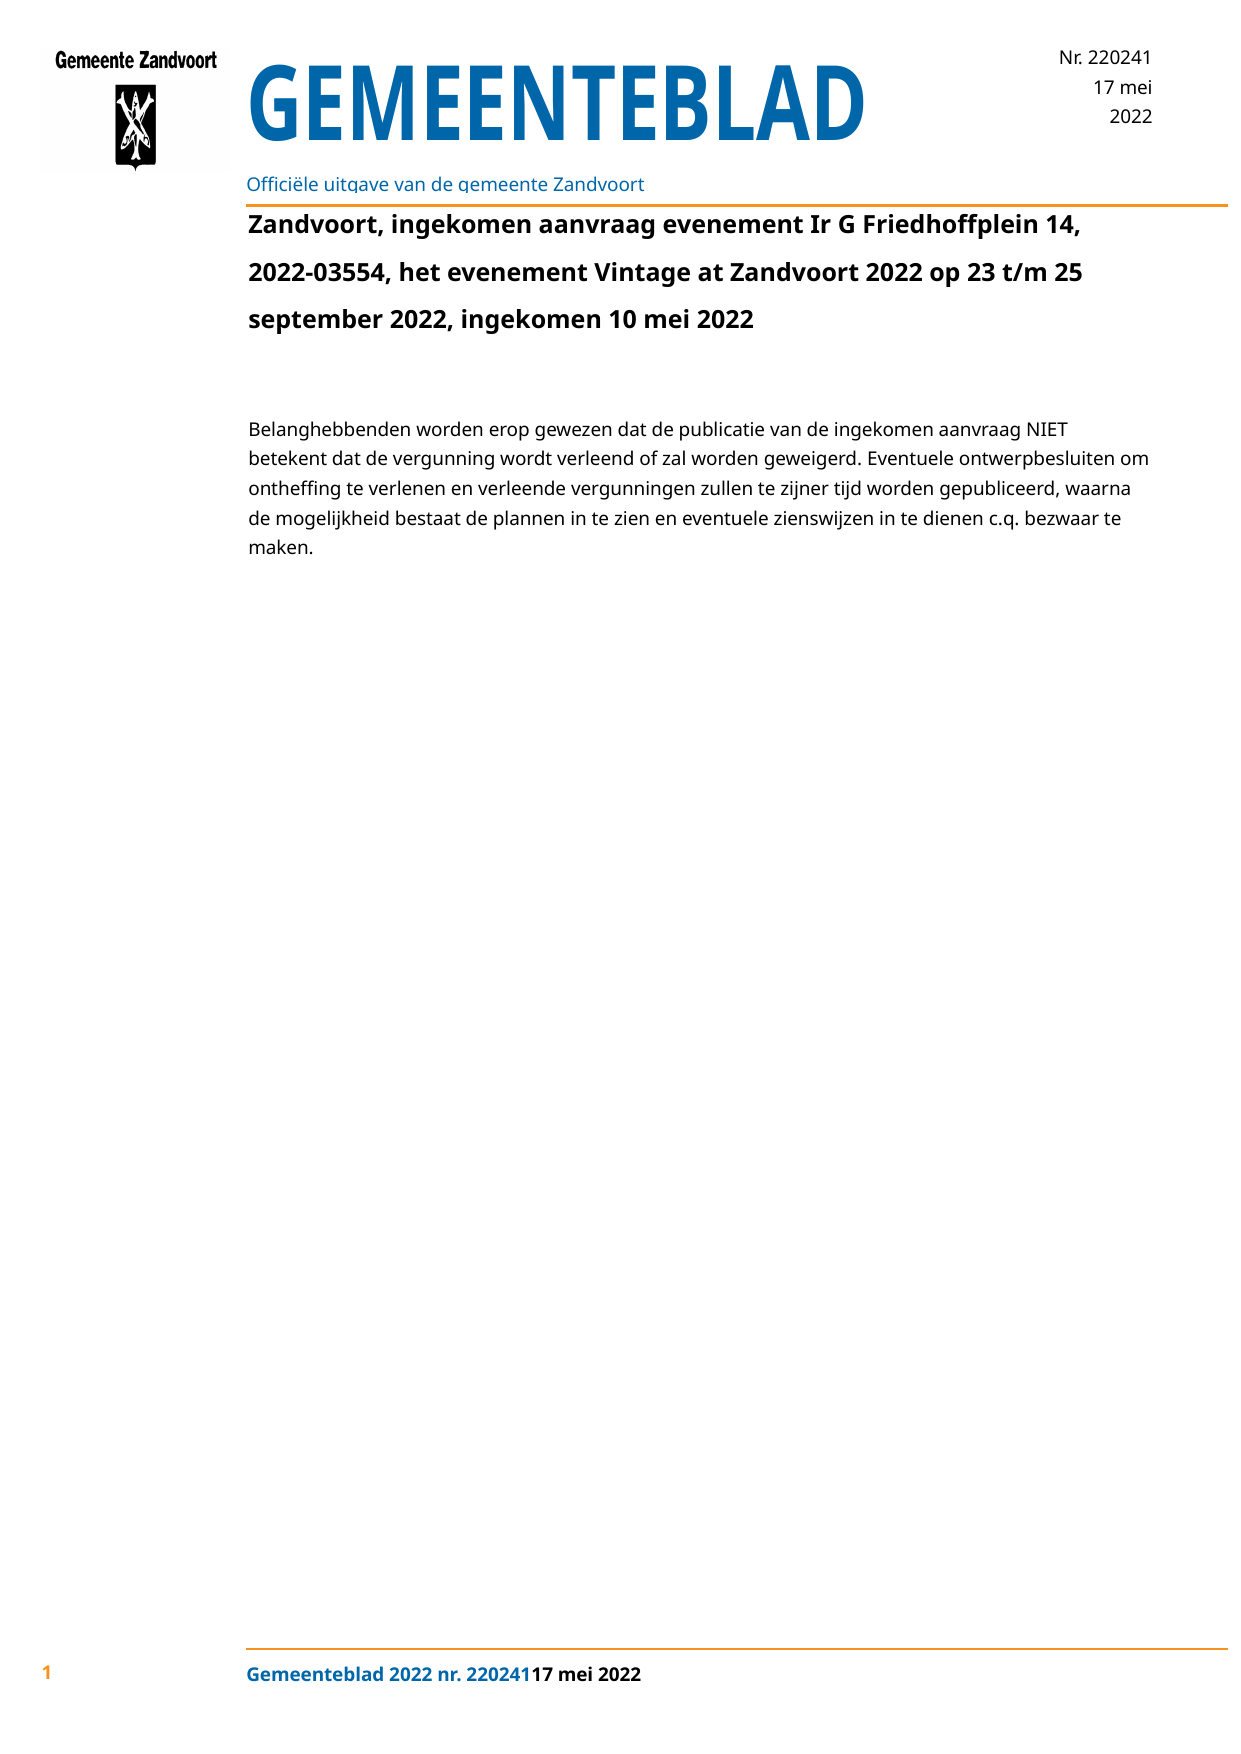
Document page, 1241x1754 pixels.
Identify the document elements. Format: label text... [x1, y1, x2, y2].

text Zandvoort, ingekomen aanvraag evenement Ir G Friedhoffplein 14, 2022-03554, het evenement Vintage at Zandvoort 2022 op 23 t/m 25 september 2022, ingekomen 10 mei 2022 [248, 207, 1152, 336]
text Belanghebbenden worden erop gewezen dat de publicatie van de ingekomen aanvraag NIET betekent dat de vergunning wordt verleend of zal worden geweigerd. Eventuele ontwerpbesluiten om ontheffing te verlenen en verleende vergunningen zullen te zijner tijd worden gepubliceerd, waarna de mogelijkheid bestaat de plannen in te zien en eventuele zienswijzen in te dienen c.q. bezwaar te maken. [248, 416, 1152, 560]
picture [41, 47, 231, 172]
